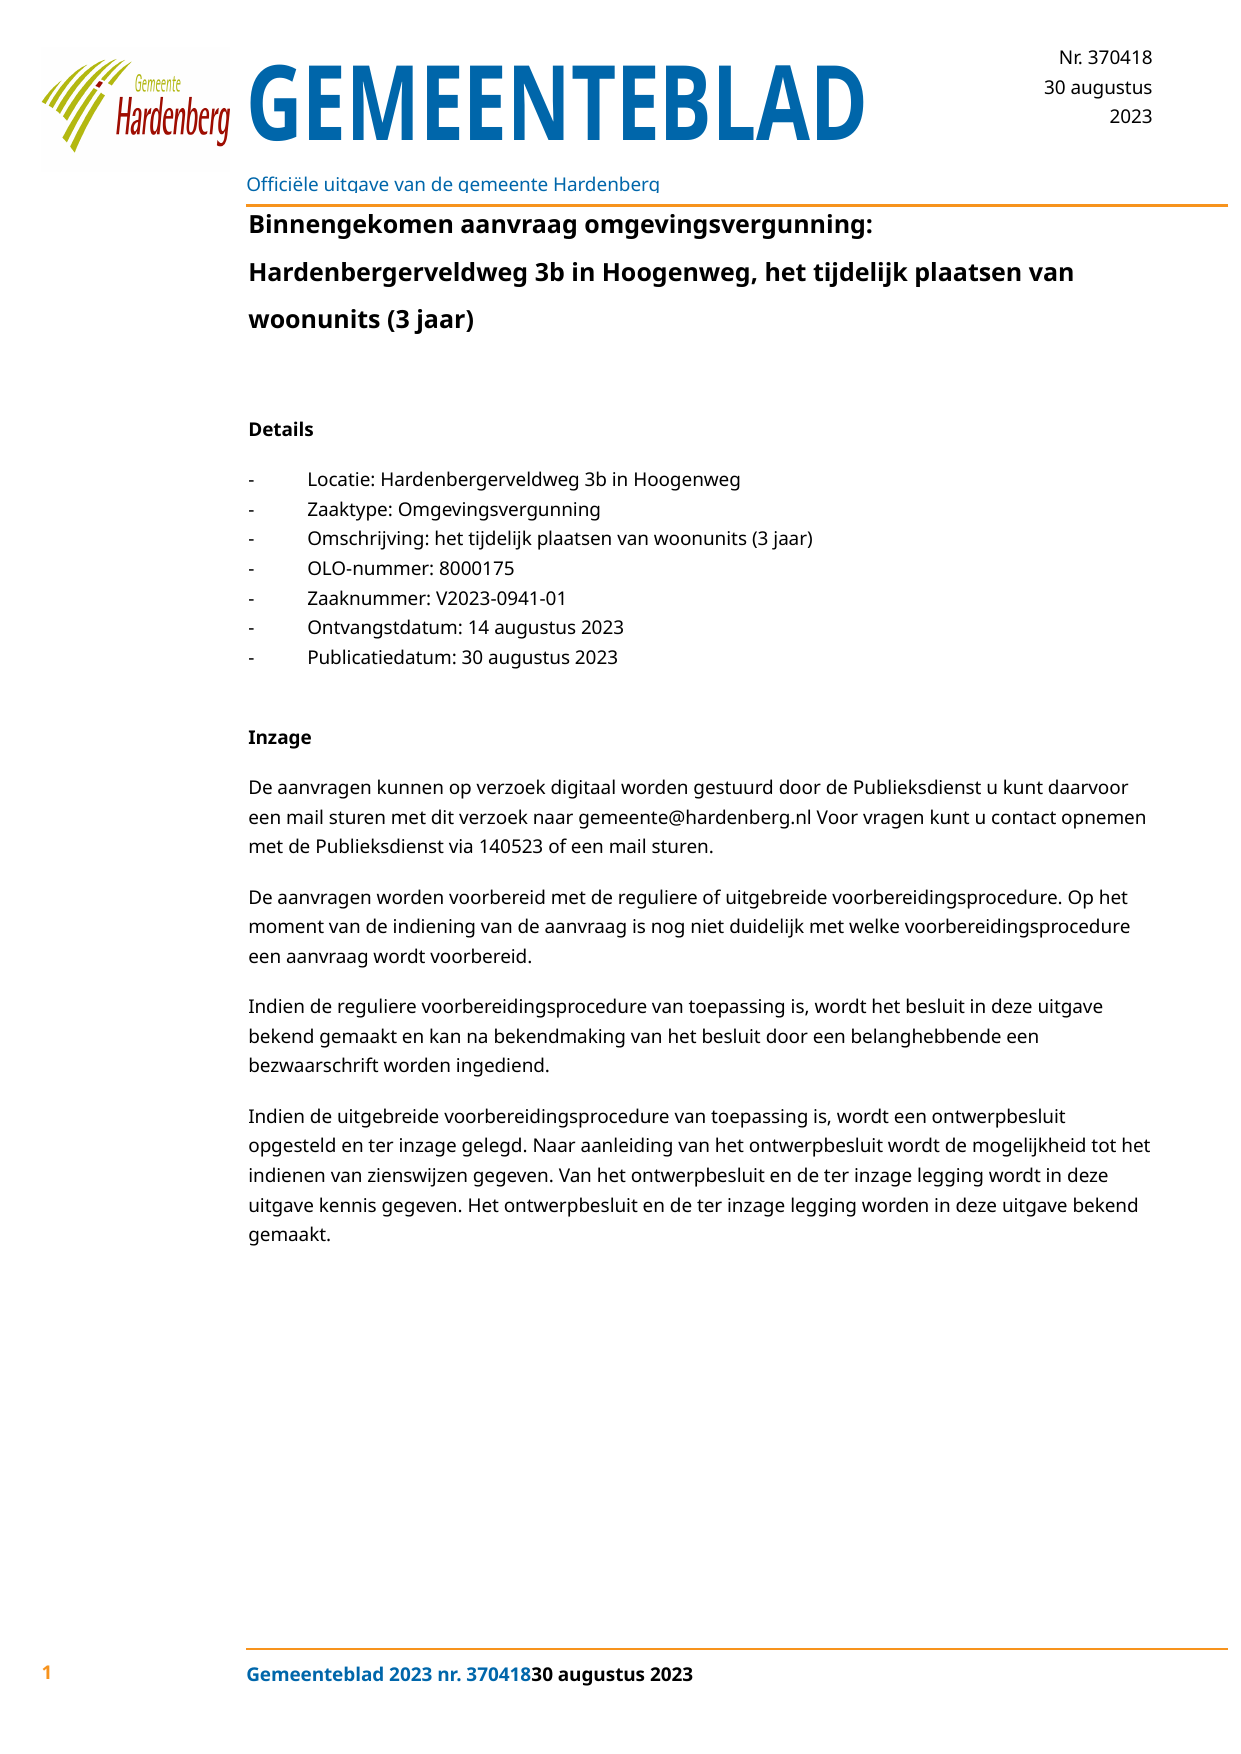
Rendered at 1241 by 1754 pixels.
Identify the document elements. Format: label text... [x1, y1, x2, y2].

text De aanvragen worden voorbereid met de reguliere of uitgebreide voorbereidingsprocedure. Op het moment van de indiening van de aanvraag is nog niet duidelijk met welke voorbereidingsprocedure een aanvraag wordt voorbereid. [248, 884, 1152, 969]
list Zaaknummer: V2023-0941-01 [248, 585, 1152, 610]
text Details [248, 416, 1152, 442]
list Omschrijving: het tijdelijk plaatsen van woonunits (3 jaar) [248, 526, 1152, 551]
text De aanvragen kunnen op verzoek digitaal worden gestuurd door de Publieksdienst u kunt daarvoor een mail sturen met dit verzoek naar gemeente@hardenberg.nl Voor vragen kunt u contact opnemen met de Publieksdienst via 140523 of een mail sturen. [248, 774, 1152, 859]
list Locatie: Hardenbergerveldweg 3b in Hoogenweg [248, 466, 1152, 492]
text Binnengekomen aanvraag omgevingsvergunning: Hardenbergerveldweg 3b in Hoogenweg, het tijdelijk plaatsen van woonunits (3 jaar) [248, 207, 1152, 336]
list Zaaktype: Omgevingsvergunning [248, 496, 1152, 522]
list OLO-nummer: 8000175 [248, 555, 1152, 581]
list Publicatiedatum: 30 augustus 2023 [248, 644, 1152, 669]
list Ontvangstdatum: 14 augustus 2023 [248, 614, 1152, 640]
text Indien de reguliere voorbereidingsprocedure van toepassing is, wordt het besluit in deze uitgave bekend gemaakt en kan na bekendmaking van het besluit door een belanghebbende een bezwaarschrift worden ingediend. [248, 993, 1152, 1078]
picture [41, 47, 231, 172]
text Indien de uitgebreide voorbereidingsprocedure van toepassing is, wordt een ontwerpbesluit opgesteld en ter inzage gelegd. Naar aanleiding van het ontwerpbesluit wordt de mogelijkheid tot het indienen van zienswijzen gegeven. Van het ontwerpbesluit en de ter inzage legging wordt in deze uitgave kennis gegeven. Het ontwerpbesluit en de ter inzage legging worden in deze uitgave bekend gemaakt. [248, 1103, 1152, 1247]
text Inzage [248, 724, 1152, 749]
